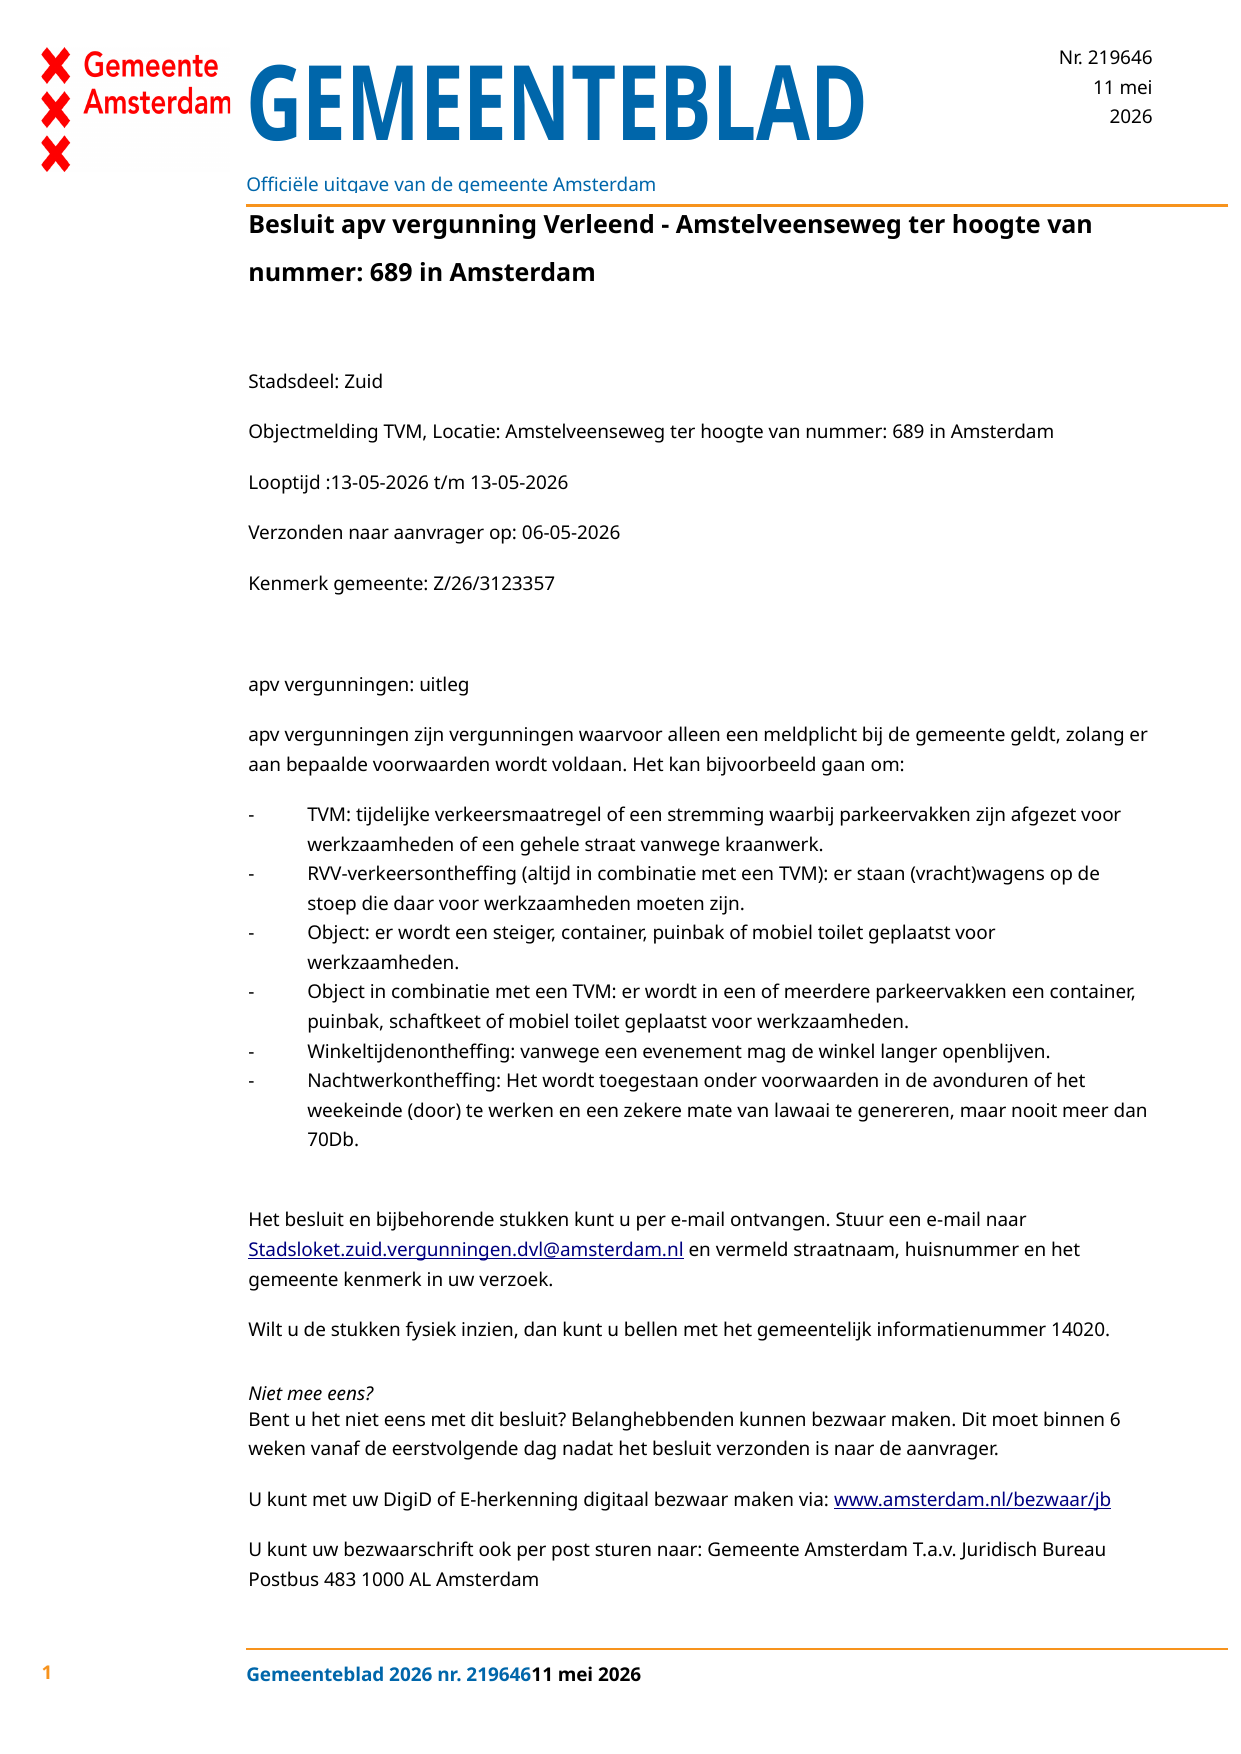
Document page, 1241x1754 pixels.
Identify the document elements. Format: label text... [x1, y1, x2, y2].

text Het besluit en bijbehorende stukken kunt u per e-mail ontvangen. Stuur een e-mail naar Stadsloket.zuid.vergunningen.dvl@amsterdam.nl en vermeld straatnaam, huisnummer en het gemeente kenmerk in uw verzoek. [248, 1207, 1152, 1292]
list Winkeltijdenontheffing: vanwege een evenement mag de winkel langer openblijven. [248, 1038, 1152, 1064]
text Stadsdeel: Zuid [248, 368, 1152, 394]
text Objectmelding TVM, Locatie: Amstelveenseweg ter hoogte van nummer: 689 in Amsterdam [248, 419, 1152, 444]
text Besluit apv vergunning Verleend - Amstelveenseweg ter hoogte van nummer: 689 in Amsterdam [248, 207, 1152, 288]
text Wilt u de stukken fysiek inzien, dan kunt u bellen met het gemeentelijk informatienummer 14020. [248, 1316, 1152, 1342]
text Verzonden naar aanvrager op: 06-05-2026 [248, 519, 1152, 545]
text Niet mee eens? [248, 1380, 1152, 1406]
text U kunt uw bezwaarschrift ook per post sturen naar: Gemeente Amsterdam T.a.v. Juridisch Bureau Postbus 483 1000 AL Amsterdam [248, 1536, 1152, 1592]
list Nachtwerkontheffing: Het wordt toegestaan onder voorwaarden in de avonduren of het weekeinde (door) te werken en een zekere mate van lawaai te genereren, maar nooit meer dan 70Db. [248, 1067, 1152, 1152]
text apv vergunningen zijn vergunningen waarvoor alleen een meldplicht bij de gemeente geldt, zolang er aan bepaalde voorwaarden wordt voldaan. Het kan bijvoorbeeld gaan om: [248, 721, 1152, 777]
text Bent u het niet eens met dit besluit? Belanghebbenden kunnen bezwaar maken. Dit moet binnen 6 weken vanaf de eerstvolgende dag nadat het besluit verzonden is naar de aanvrager. [248, 1406, 1152, 1461]
list TVM: tijdelijke verkeersmaatregel of een stremming waarbij parkeervakken zijn afgezet voor werkzaamheden of een gehele straat vanwege kraanwerk. [248, 801, 1152, 857]
picture [41, 47, 231, 172]
list Object in combinatie met een TVM: er wordt in een of meerdere parkeervakken een container, puinbak, schaftkeet of mobiel toilet geplaatst voor werkzaamheden. [248, 979, 1152, 1034]
list RVV-verkeersontheffing (altijd in combinatie met een TVM): er staan (vracht)wagens op de stoep die daar voor werkzaamheden moeten zijn. [248, 860, 1152, 916]
text apv vergunningen: uitleg [248, 671, 1152, 697]
text Kenmerk gemeente: Z/26/3123357 [248, 570, 1152, 596]
list Object: er wordt een steiger, container, puinbak of mobiel toilet geplaatst voor werkzaamheden. [248, 919, 1152, 975]
text U kunt met uw DigiD of E-herkenning digitaal bezwaar maken via: www.amsterdam.nl/bezwaar/jb [248, 1486, 1152, 1512]
text Looptijd :13-05-2026 t/m 13-05-2026 [248, 469, 1152, 495]
